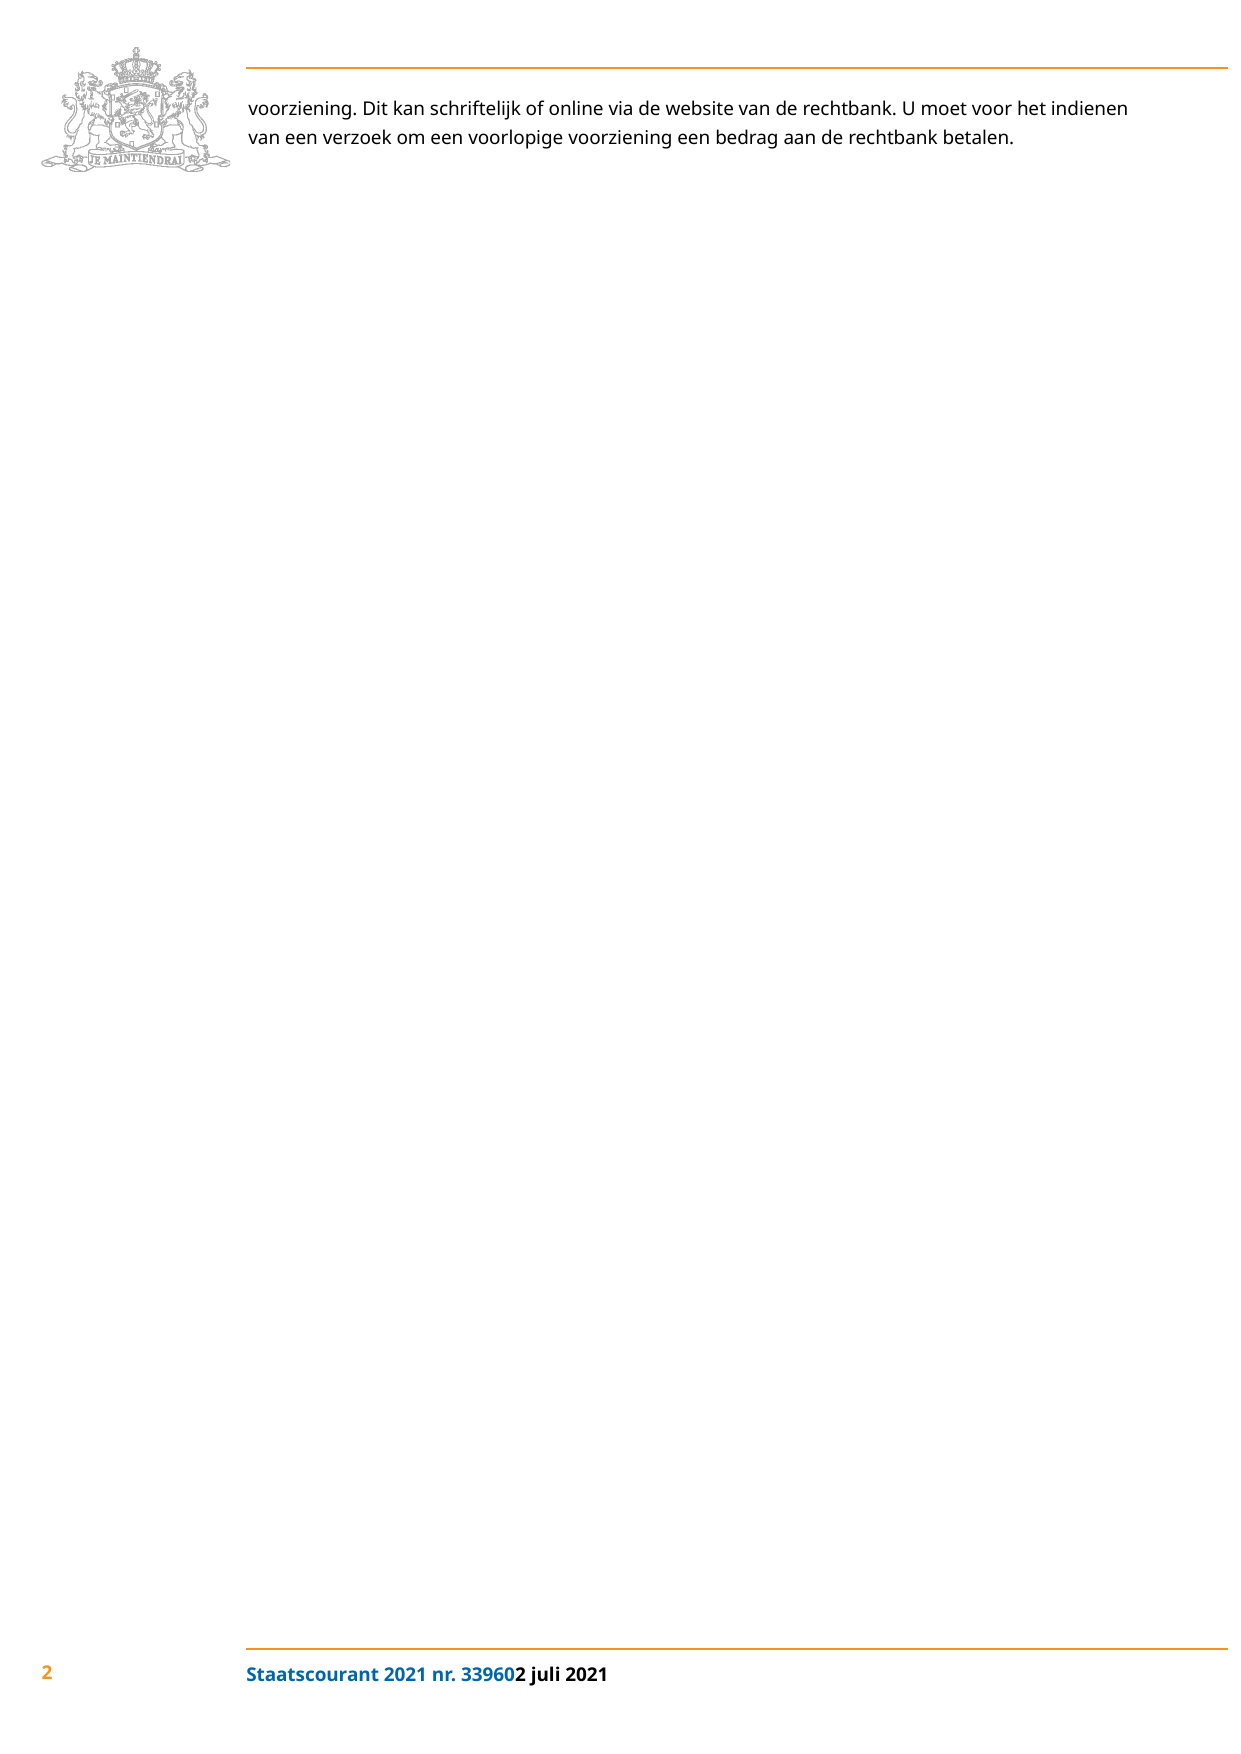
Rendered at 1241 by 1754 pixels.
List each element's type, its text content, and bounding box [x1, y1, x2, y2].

text voorziening. Dit kan schriftelijk of online via de website van de rechtbank. U moet voor het indienen van een verzoek om een voorlopige voorziening een bedrag aan de rechtbank betalen. [248, 95, 1152, 150]
picture [41, 47, 231, 172]
